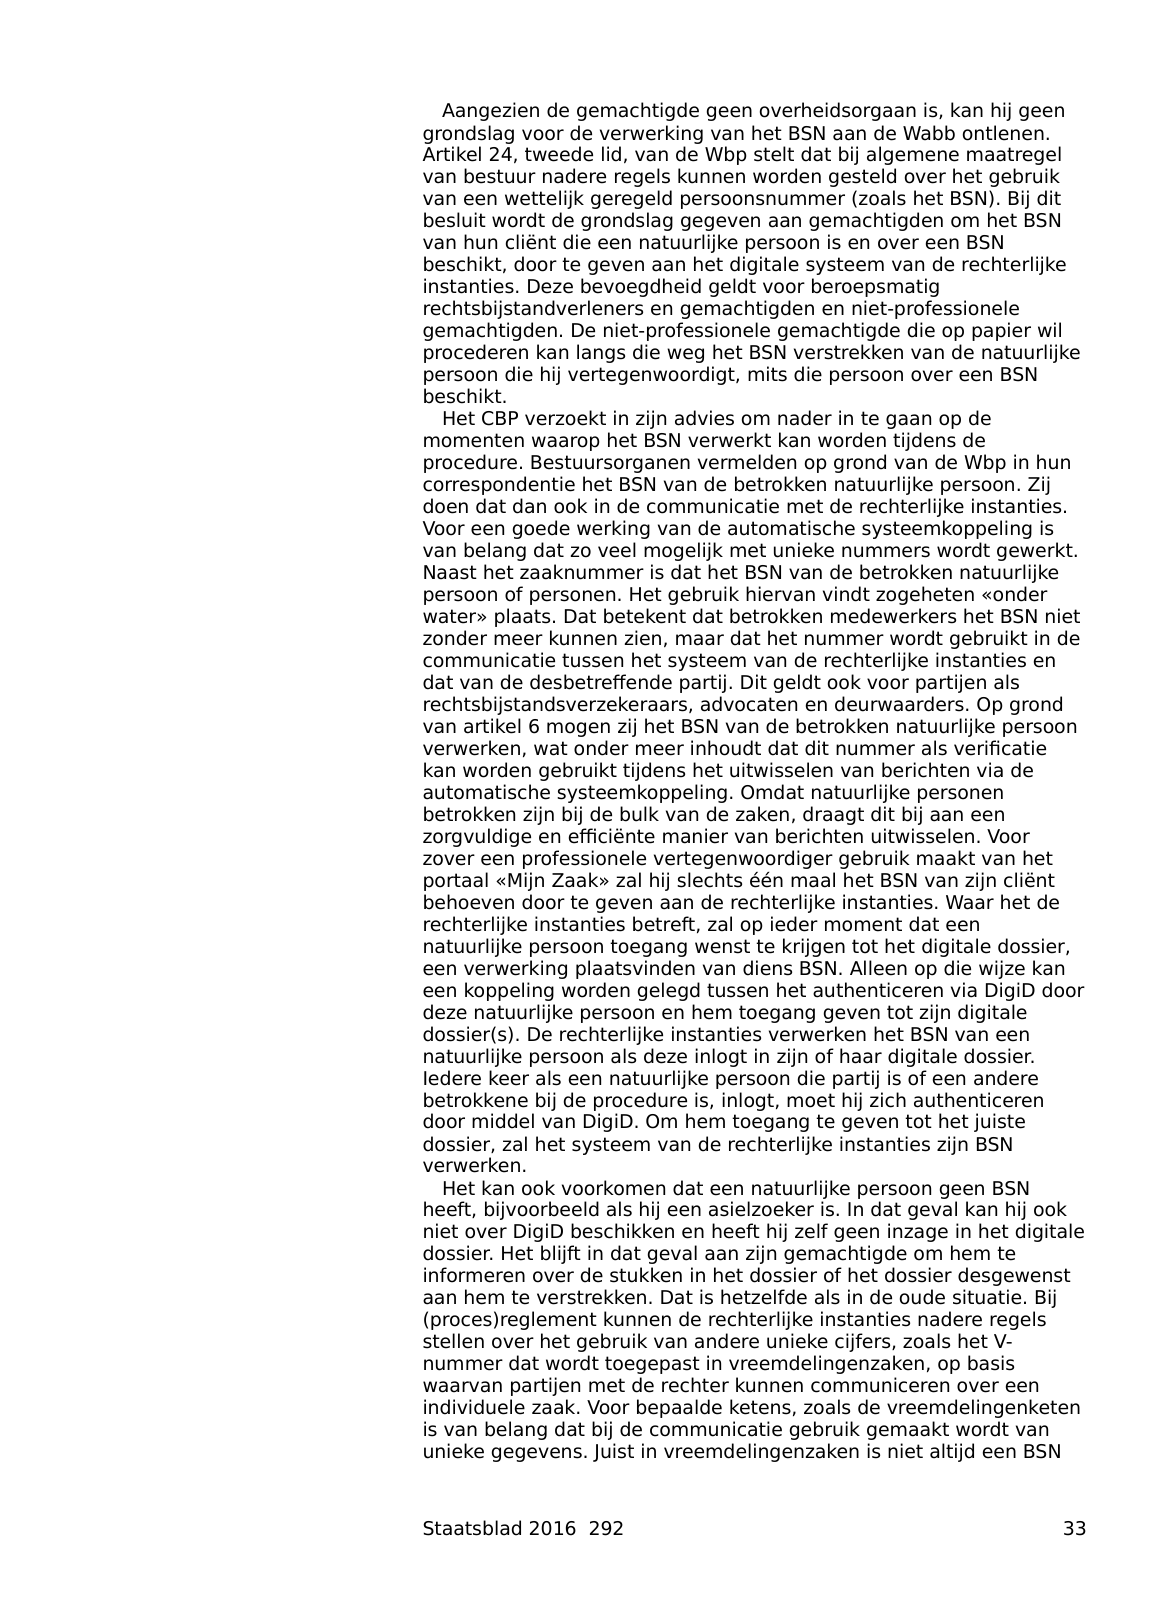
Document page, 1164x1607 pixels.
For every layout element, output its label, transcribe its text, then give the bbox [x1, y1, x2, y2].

text Het kan ook voorkomen dat een natuurlijke persoon geen BSN heeft, bijvoorbeeld als hij een asielzoeker is. In dat geval kan hij ook niet over DigiD beschikken en heeft hij zelf geen inzage in het digitale dossier. Het blijft in dat geval aan zijn gemachtigde om hem te informeren over de stukken in het dossier of het dossier desgewenst aan hem te verstrekken. Dat is hetzelfde als in de oude situatie. Bij (proces)reglement kunnen de rechterlijke instanties nadere regels stellen over het gebruik van andere unieke cijfers, zoals het V-nummer dat wordt toegepast in vreemdelingenzaken, op basis waarvan partijen met de rechter kunnen communiceren over een individuele zaak. Voor bepaalde ketens, zoals de vreemdelingenketen is van belang dat bij de communicatie gebruik gemaakt wordt van unieke gegevens. Juist in vreemdelingenzaken is niet altijd een BSN [422, 1177, 1087, 1463]
text Aangezien de gemachtigde geen overheidsorgaan is, kan hij geen grondslag voor de verwerking van het BSN aan de Wabb ontlenen. Artikel 24, tweede lid, van de Wbp stelt dat bij algemene maatregel van bestuur nadere regels kunnen worden gesteld over het gebruik van een wettelijk geregeld persoonsnummer (zoals het BSN). Bij dit besluit wordt de grondslag gegeven aan gemachtigden om het BSN van hun cliënt die een natuurlijke persoon is en over een BSN beschikt, door te geven aan het digitale systeem van de rechterlijke instanties. Deze bevoegdheid geldt voor beroepsmatig rechtsbijstandverleners en gemachtigden en niet-professionele gemachtigden. De niet-professionele gemachtigde die op papier wil procederen kan langs die weg het BSN verstrekken van de natuurlijke persoon die hij vertegenwoordigt, mits die persoon over een BSN beschikt. [422, 100, 1087, 408]
text Het CBP verzoekt in zijn advies om nader in te gaan op de momenten waarop het BSN verwerkt kan worden tijdens de procedure. Bestuursorganen vermelden op grond van de Wbp in hun correspondentie het BSN van de betrokken natuurlijke persoon. Zij doen dat dan ook in de communicatie met de rechterlijke instanties. Voor een goede werking van de automatische systeemkoppeling is van belang dat zo veel mogelijk met unieke nummers wordt gewerkt. Naast het zaaknummer is dat het BSN van de betrokken natuurlijke persoon of personen. Het gebruik hiervan vindt zogeheten «onder water» plaats. Dat betekent dat betrokken medewerkers het BSN niet zonder meer kunnen zien, maar dat het nummer wordt gebruikt in de communicatie tussen het systeem van de rechterlijke instanties en dat van de desbetreffende partij. Dit geldt ook voor partijen als rechtsbijstandsverzekeraars, advocaten en deurwaarders. Op grond van artikel 6 mogen zij het BSN van de betrokken natuurlijke persoon verwerken, wat onder meer inhoudt dat dit nummer als verificatie kan worden gebruikt tijdens het uitwisselen van berichten via de automatische systeemkoppeling. Omdat natuurlijke personen betrokken zijn bij de bulk van de zaken, draagt dit bij aan een zorgvuldige en efficiënte manier van berichten uitwisselen. Voor zover een professionele vertegenwoordiger gebruik maakt van het portaal «Mijn Zaak» zal hij slechts één maal het BSN van zijn cliënt behoeven door te geven aan de rechterlijke instanties. Waar het de rechterlijke instanties betreft, zal op ieder moment dat een natuurlijke persoon toegang wenst te krijgen tot het digitale dossier, een verwerking plaatsvinden van diens BSN. Alleen op die wijze kan een koppeling worden gelegd tussen het authenticeren via DigiD door deze natuurlijke persoon en hem toegang geven tot zijn digitale dossier(s). De rechterlijke instanties verwerken het BSN van een natuurlijke persoon als deze inlogt in zijn of haar digitale dossier. Iedere keer als een natuurlijke persoon die partij is of een andere betrokkene bij de procedure is, inlogt, moet hij zich authenticeren door middel van DigiD. Om hem toegang te geven tot het juiste dossier, zal het systeem van de rechterlijke instanties zijn BSN verwerken. [422, 408, 1087, 1177]
